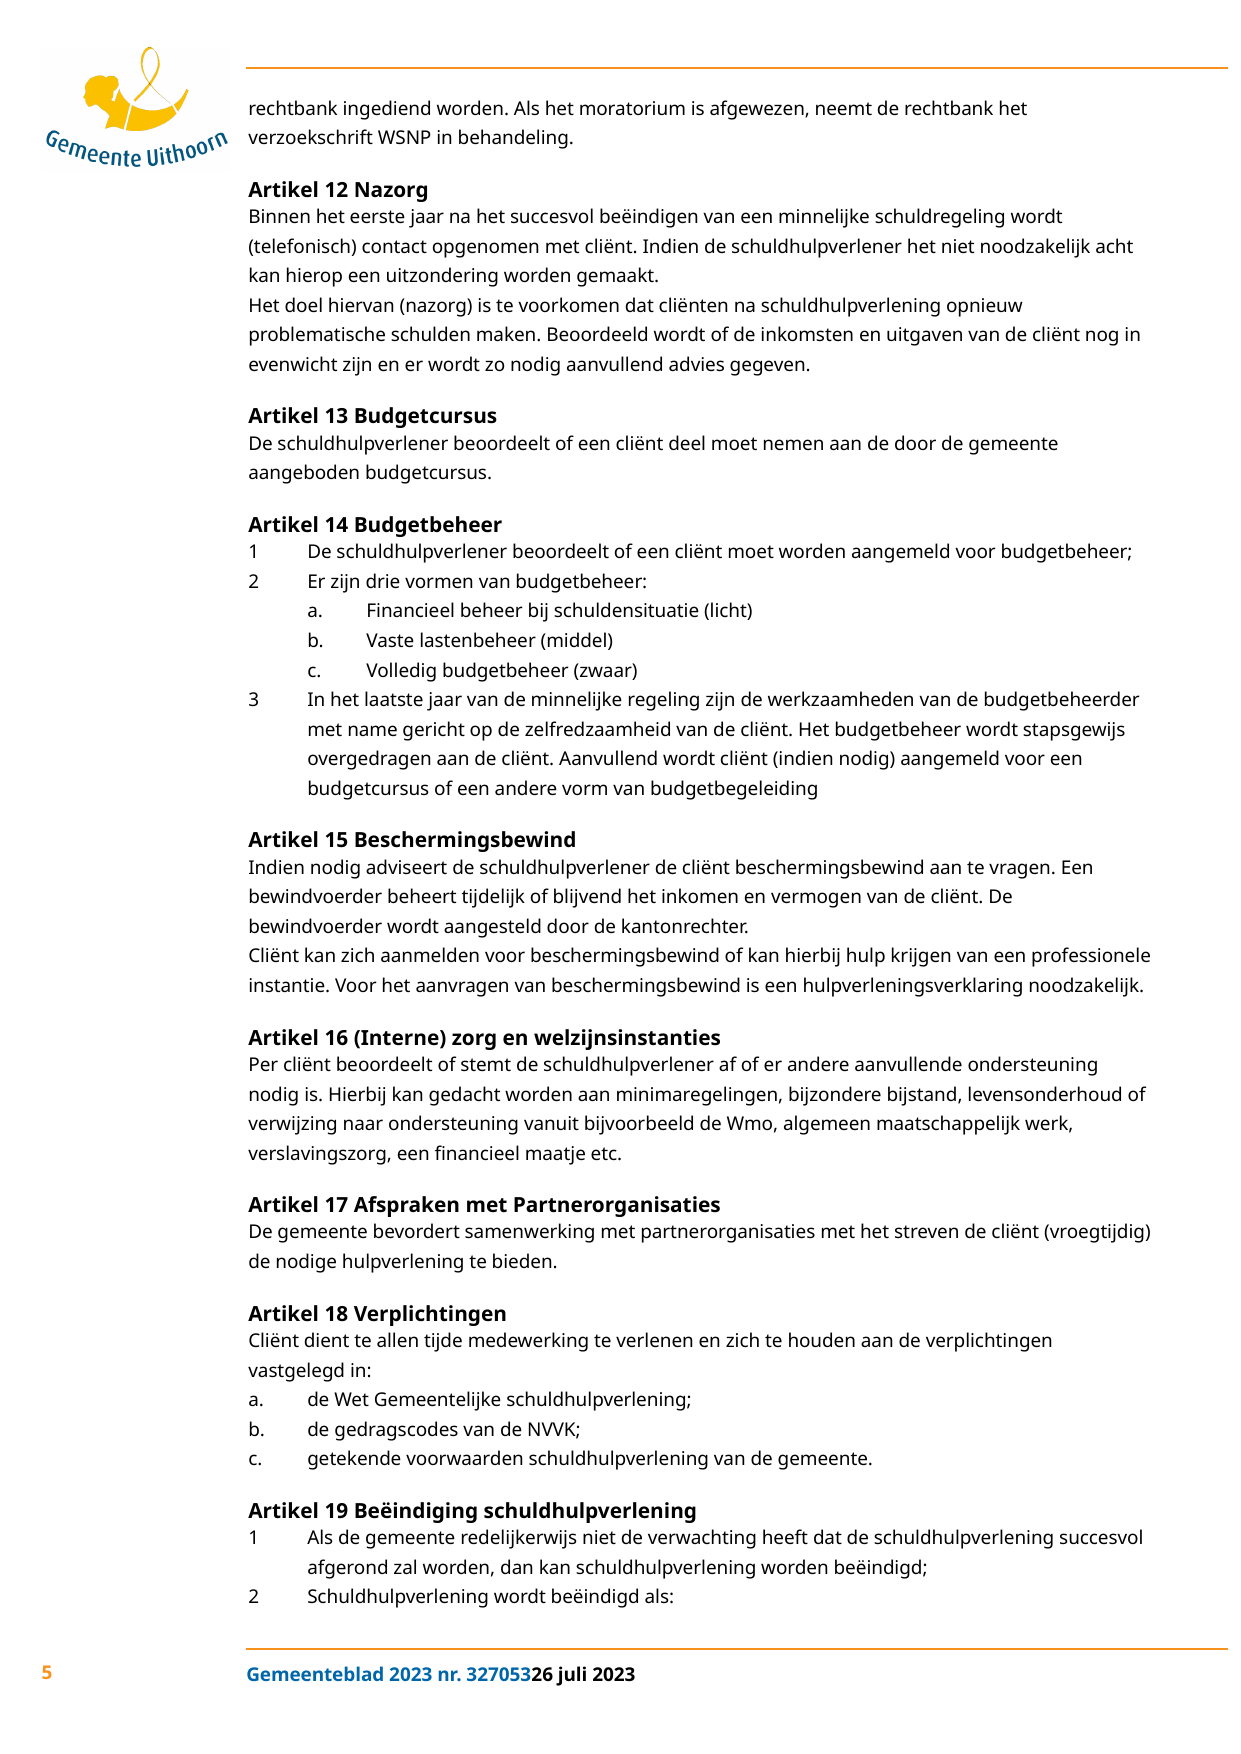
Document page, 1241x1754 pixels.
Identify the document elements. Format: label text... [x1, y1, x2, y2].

text Artikel 15 Beschermingsbewind [248, 826, 1152, 854]
list Schuldhulpverlening wordt beëindigd als: [248, 1583, 1152, 1609]
text De gemeente bevordert samenwerking met partnerorganisaties met het streven de cliënt (vroegtijdig) de nodige hulpverlening te bieden. [248, 1219, 1152, 1274]
text De schuldhulpverlener beoordeelt of een cliënt deel moet nemen aan de door de gemeente aangeboden budgetcursus. [248, 430, 1152, 485]
list Er zijn drie vormen van budgetbeheer: [248, 568, 1152, 594]
text Artikel 16 (Interne) zorg en welzijnsinstanties [248, 1023, 1152, 1051]
list Als de gemeente redelijkerwijs niet de verwachting heeft dat de schuldhulpverlening succesvol afgerond zal worden, dan kan schuldhulpverlening worden beëindigd; [248, 1524, 1152, 1580]
text Binnen het eerste jaar na het succesvol beëindigen van een minnelijke schuldregeling wordt (telefonisch) contact opgenomen met cliënt. Indien de schuldhulpverlener het niet noodzakelijk acht kan hierop een uitzondering worden gemaakt. [248, 203, 1152, 288]
text Artikel 19 Beëindiging schuldhulpverlening [248, 1496, 1152, 1524]
list In het laatste jaar van de minnelijke regeling zijn de werkzaamheden van de budgetbeheerder met name gericht op de zelfredzaamheid van de cliënt. Het budgetbeheer wordt stapsgewijs overgedragen aan de cliënt. Aanvullend wordt cliënt (indien nodig) aangemeld voor een budgetcursus of een andere vorm van budgetbegeleiding [248, 686, 1152, 801]
picture [41, 47, 231, 172]
text Artikel 13 Budgetcursus [248, 402, 1152, 430]
text Cliënt kan zich aanmelden voor beschermingsbewind of kan hierbij hulp krijgen van een professionele instantie. Voor het aanvragen van beschermingsbewind is een hulpverleningsverklaring noodzakelijk. [248, 943, 1152, 998]
text Artikel 18 Verplichtingen [248, 1299, 1152, 1327]
list Volledig budgetbeheer (zwaar) [307, 657, 1152, 682]
text Per cliënt beoordeelt of stemt de schuldhulpverlener af of er andere aanvullende ondersteuning nodig is. Hierbij kan gedacht worden aan minimaregelingen, bijzondere bijstand, levensonderhoud of verwijzing naar ondersteuning vanuit bijvoorbeeld de Wmo, algemeen maatschappelijk werk, verslavingszorg, een financieel maatje etc. [248, 1051, 1152, 1166]
text Het doel hiervan (nazorg) is te voorkomen dat cliënten na schuldhulpverlening opnieuw problematische schulden maken. Beoordeeld wordt of de inkomsten en uitgaven van de cliënt nog in evenwicht zijn en er wordt zo nodig aanvullend advies gegeven. [248, 292, 1152, 377]
list Financieel beheer bij schuldensituatie (licht) [307, 598, 1152, 623]
list getekende voorwaarden schuldhulpverlening van de gemeente. [248, 1446, 1152, 1471]
list De schuldhulpverlener beoordeelt of een cliënt moet worden aangemeld voor budgetbeheer; [248, 538, 1152, 564]
text Cliënt dient te allen tijde medewerking te verlenen en zich te houden aan de verplichtingen vastgelegd in: [248, 1327, 1152, 1382]
text Artikel 14 Budgetbeheer [248, 510, 1152, 538]
list Vaste lastenbeheer (middel) [307, 627, 1152, 653]
text rechtbank ingediend worden. Als het moratorium is afgewezen, neemt de rechtbank het verzoekschrift WSNP in behandeling. [248, 95, 1152, 150]
text Indien nodig adviseert de schuldhulpverlener de cliënt beschermingsbewind aan te vragen. Een bewindvoerder beheert tijdelijk of blijvend het inkomen en vermogen van de cliënt. De bewindvoerder wordt aangesteld door de kantonrechter. [248, 854, 1152, 939]
list de gedragscodes van de NVVK; [248, 1416, 1152, 1442]
text Artikel 17 Afspraken met Partnerorganisaties [248, 1190, 1152, 1219]
text Artikel 12 Nazorg [248, 175, 1152, 203]
list de Wet Gemeentelijke schuldhulpverlening; [248, 1386, 1152, 1412]
